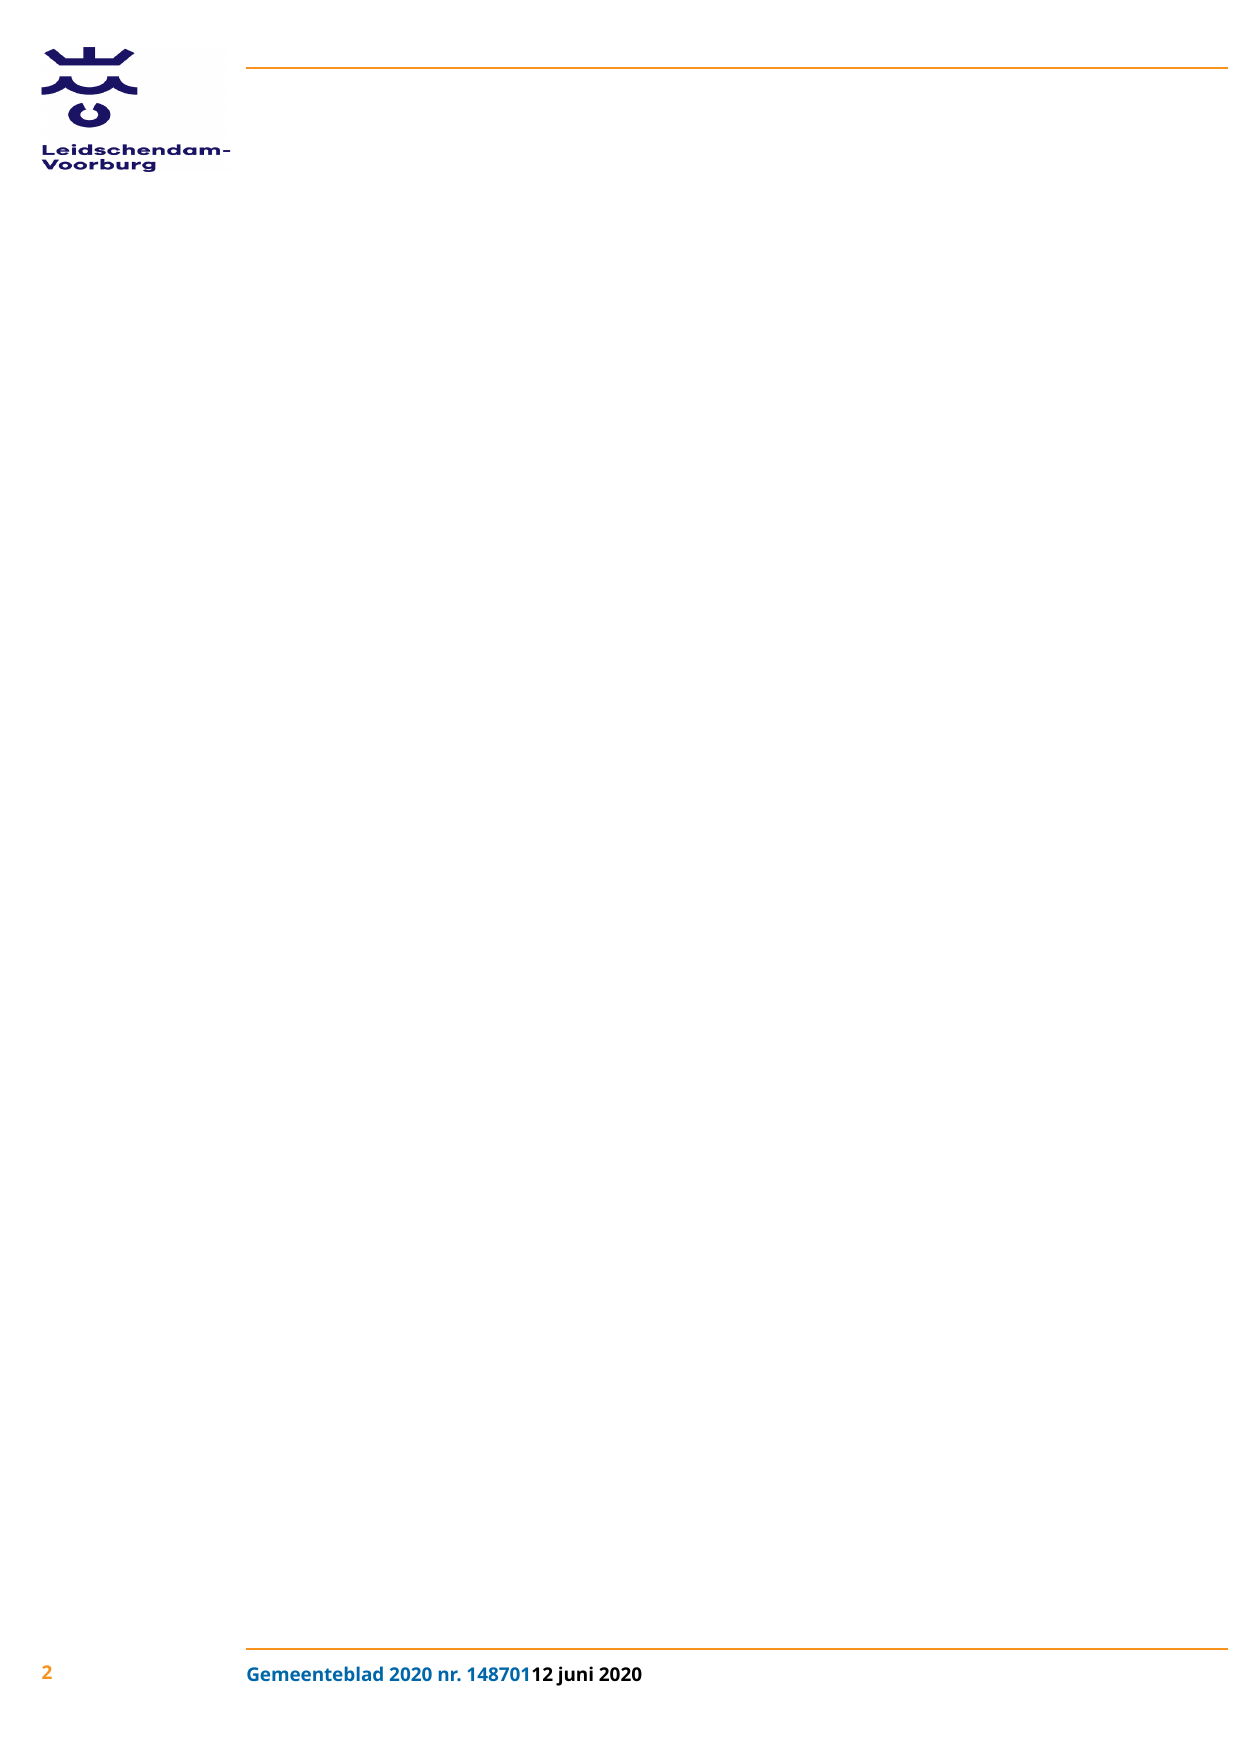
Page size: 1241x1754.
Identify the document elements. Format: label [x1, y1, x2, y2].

picture [41, 47, 231, 172]
